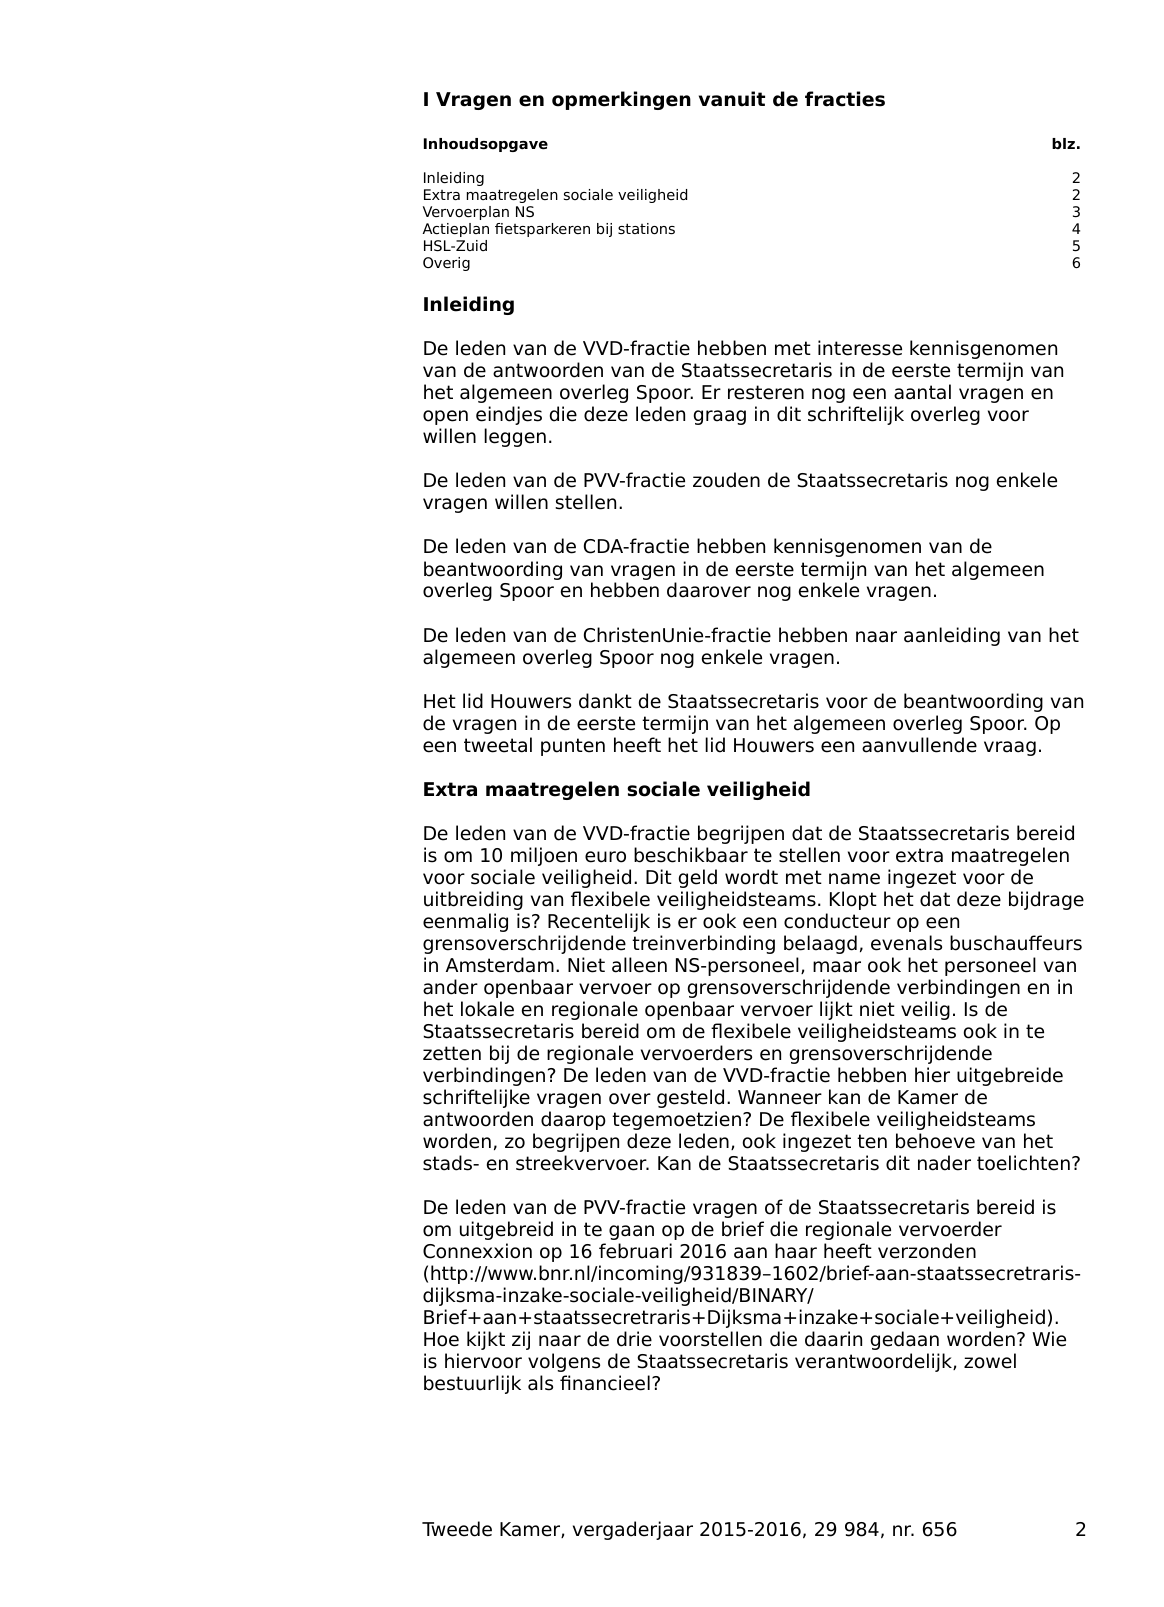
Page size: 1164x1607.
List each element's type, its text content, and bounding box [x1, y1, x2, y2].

subtitle I Vragen en opmerkingen vanuit de fracties [422, 89, 1087, 111]
table_cell [422, 153, 1013, 170]
table_cell [1013, 153, 1087, 170]
subtitle Inleiding [422, 294, 1087, 316]
subtitle Extra maatregelen sociale veiligheid [422, 779, 1087, 801]
text Het lid Houwers dankt de Staatssecretaris voor de beantwoording van de vragen in de eerste termijn van het algemeen overleg Spoor. Op een tweetal punten heeft het lid Houwers een aanvullende vraag. [422, 691, 1087, 757]
table_cell 4 [1013, 221, 1087, 238]
text De leden van de VVD-fractie hebben met interesse kennisgenomen van de antwoorden van de Staatssecretaris in de eerste termijn van het algemeen overleg Spoor. Er resteren nog een aantal vragen en open eindjes die deze leden graag in dit schriftelijk overleg voor willen leggen. [422, 338, 1087, 448]
text De leden van de PVV-fractie vragen of de Staatssecretaris bereid is om uitgebreid in te gaan op de brief die regionale vervoerder Connexxion op 16 februari 2016 aan haar heeft verzonden (http://www.bnr.nl/incoming/931839–1602/brief-aan-staatssecretraris-dijksma-inzake-sociale-veiligheid/BINARY/Brief+aan+staatssecretraris+Dijksma+inzake+sociale+veiligheid). Hoe kijkt zij naar de drie voorstellen die daarin gedaan worden? Wie is hiervoor volgens de Staatssecretaris verantwoordelijk, zowel bestuurlijk als financieel? [422, 1197, 1087, 1395]
table_cell Inleiding [422, 170, 1013, 187]
table_cell 3 [1013, 204, 1087, 221]
text De leden van de ChristenUnie-fractie hebben naar aanleiding van het algemeen overleg Spoor nog enkele vragen. [422, 624, 1087, 668]
text De leden van de PVV-fractie zouden de Staatssecretaris nog enkele vragen willen stellen. [422, 470, 1087, 514]
table_header blz. [1013, 136, 1087, 153]
text De leden van de CDA-fractie hebben kennisgenomen van de beantwoording van vragen in de eerste termijn van het algemeen overleg Spoor en hebben daarover nog enkele vragen. [422, 536, 1087, 602]
table_cell 2 [1013, 187, 1087, 204]
table_cell HSL-Zuid [422, 238, 1013, 255]
table_cell Vervoerplan NS [422, 204, 1013, 221]
table_cell 5 [1013, 238, 1087, 255]
table_cell Overig [422, 255, 1013, 272]
table_header Inhoudsopgave [422, 136, 1013, 153]
table_cell Actieplan fietsparkeren bij stations [422, 221, 1013, 238]
text De leden van de VVD-fractie begrijpen dat de Staatssecretaris bereid is om 10 miljoen euro beschikbaar te stellen voor extra maatregelen voor sociale veiligheid. Dit geld wordt met name ingezet voor de uitbreiding van flexibele veiligheidsteams. Klopt het dat deze bijdrage eenmalig is? Recentelijk is er ook een conducteur op een grensoverschrijdende treinverbinding belaagd, evenals buschauffeurs in Amsterdam. Niet alleen NS-personeel, maar ook het personeel van ander openbaar vervoer op grensoverschrijdende verbindingen en in het lokale en regionale openbaar vervoer lijkt niet veilig. Is de Staatssecretaris bereid om de flexibele veiligheidsteams ook in te zetten bij de regionale vervoerders en grensoverschrijdende verbindingen? De leden van de VVD-fractie hebben hier uitgebreide schriftelijke vragen over gesteld. Wanneer kan de Kamer de antwoorden daarop tegemoetzien? De flexibele veiligheidsteams worden, zo begrijpen deze leden, ook ingezet ten behoeve van het stads- en streekvervoer. Kan de Staatssecretaris dit nader toelichten? [422, 823, 1087, 1175]
table_cell 2 [1013, 170, 1087, 187]
table_cell Extra maatregelen sociale veiligheid [422, 187, 1013, 204]
table_cell 6 [1013, 255, 1087, 272]
